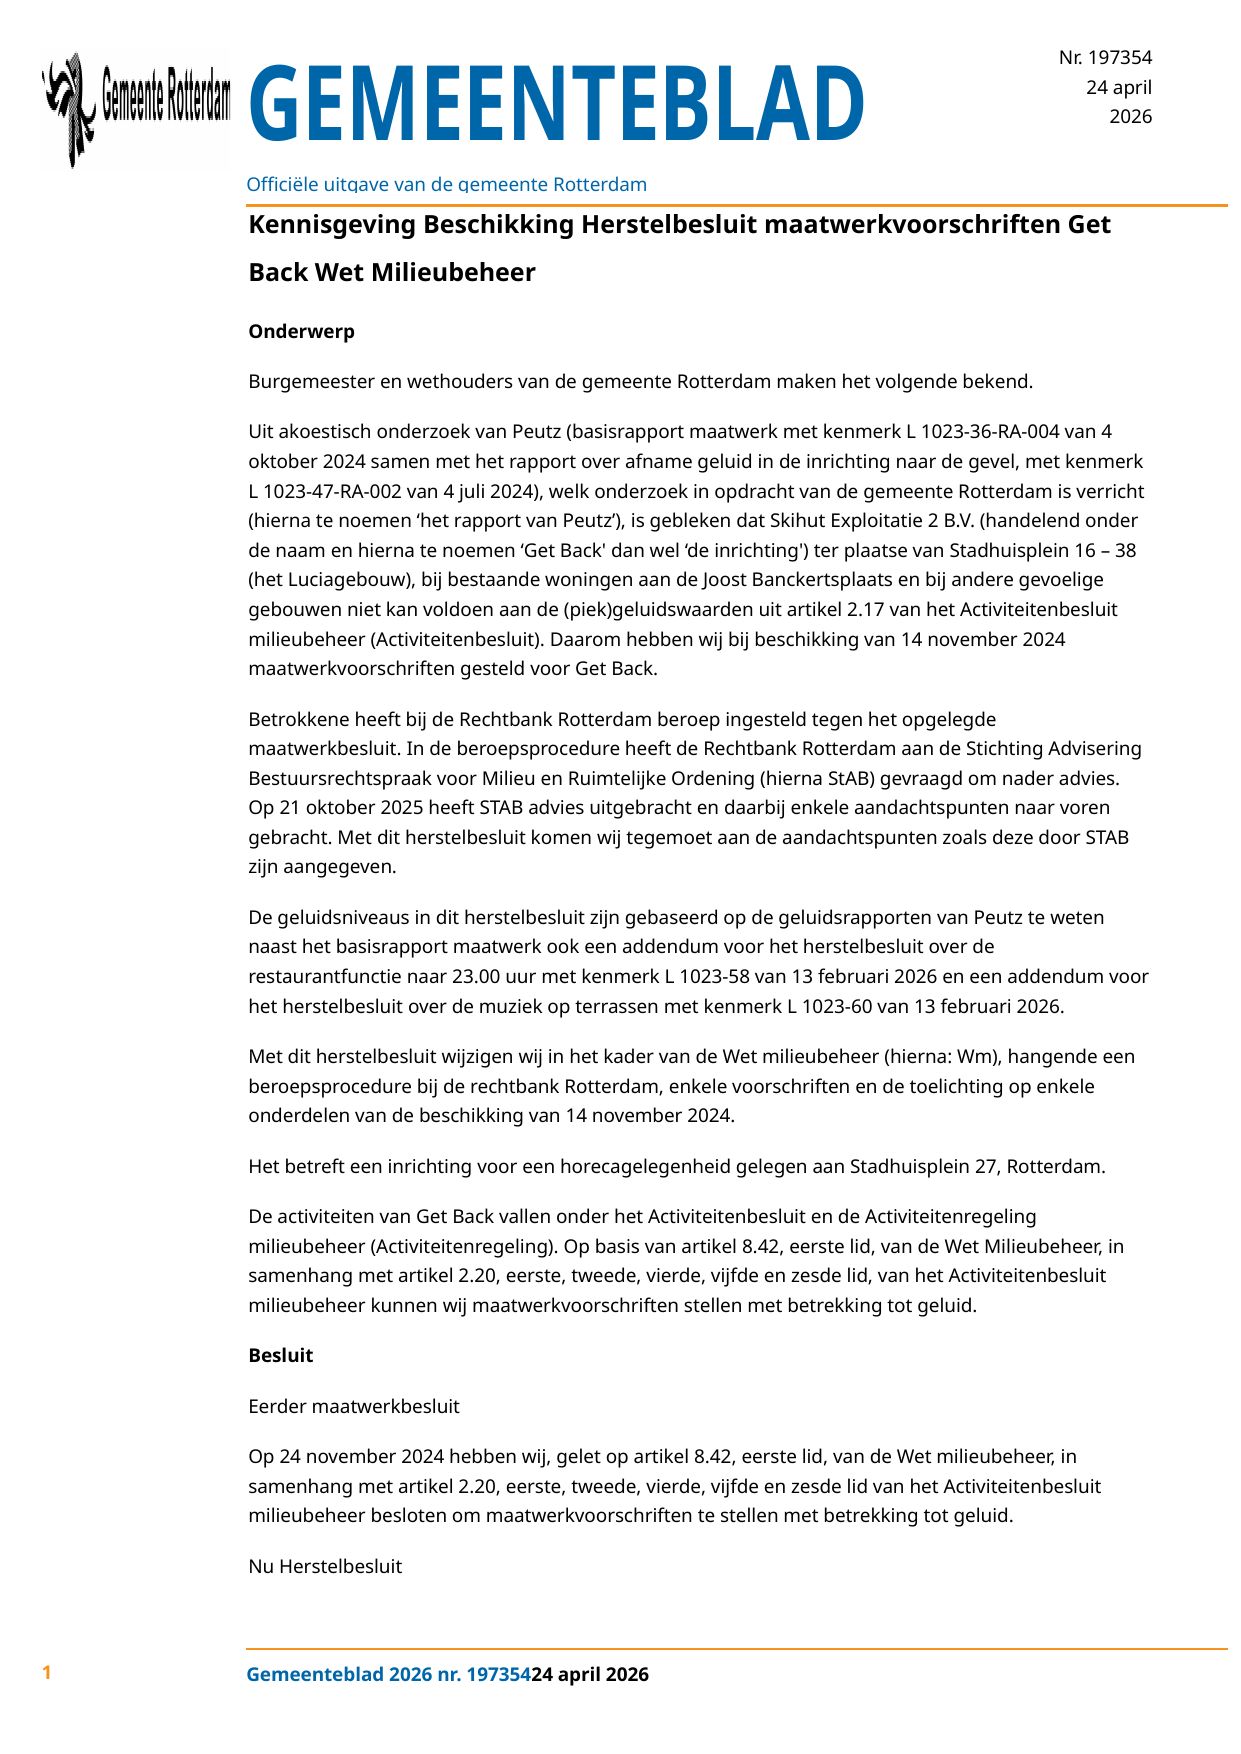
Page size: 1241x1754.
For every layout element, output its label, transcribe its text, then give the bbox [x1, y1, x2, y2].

text Besluit [248, 1342, 1152, 1368]
text Kennisgeving Beschikking Herstelbesluit maatwerkvoorschriften Get Back Wet Milieubeheer [248, 207, 1152, 288]
text Eerder maatwerkbesluit [248, 1393, 1152, 1419]
text Op 24 november 2024 hebben wij, gelet op artikel 8.42, eerste lid, van de Wet milieubeheer, in samenhang met artikel 2.20, eerste, tweede, vierde, vijfde en zesde lid van het Activiteitenbesluit milieubeheer besloten om maatwerkvoorschriften te stellen met betrekking tot geluid. [248, 1443, 1152, 1528]
picture [41, 47, 231, 172]
text Onderwerp [248, 318, 1152, 344]
text Nu Herstelbesluit [248, 1553, 1152, 1579]
text Het betreft een inrichting voor een horecagelegenheid gelegen aan Stadhuisplein 27, Rotterdam. [248, 1153, 1152, 1179]
text De geluidsniveaus in dit herstelbesluit zijn gebaseerd op de geluidsrapporten van Peutz te weten naast het basisrapport maatwerk ook een addendum voor het herstelbesluit over de restaurantfunctie naar 23.00 uur met kenmerk L 1023-58 van 13 februari 2026 en een addendum voor het herstelbesluit over de muziek op terrassen met kenmerk L 1023-60 van 13 februari 2026. [248, 904, 1152, 1019]
text De activiteiten van Get Back vallen onder het Activiteitenbesluit en de Activiteitenregeling milieubeheer (Activiteitenregeling). Op basis van artikel 8.42, eerste lid, van de Wet Milieubeheer, in samenhang met artikel 2.20, eerste, tweede, vierde, vijfde en zesde lid, van het Activiteitenbesluit milieubeheer kunnen wij maatwerkvoorschriften stellen met betrekking tot geluid. [248, 1203, 1152, 1318]
text Burgemeester en wethouders van de gemeente Rotterdam maken het volgende bekend. [248, 368, 1152, 394]
text Betrokkene heeft bij de Rechtbank Rotterdam beroep ingesteld tegen het opgelegde maatwerkbesluit. In de beroepsprocedure heeft de Rechtbank Rotterdam aan de Stichting Advisering Bestuursrechtspraak voor Milieu en Ruimtelijke Ordening (hierna StAB) gevraagd om nader advies. Op 21 oktober 2025 heeft STAB advies uitgebracht en daarbij enkele aandachtspunten naar voren gebracht. Met dit herstelbesluit komen wij tegemoet aan de aandachtspunten zoals deze door STAB zijn aangegeven. [248, 706, 1152, 879]
text Met dit herstelbesluit wijzigen wij in het kader van de Wet milieubeheer (hierna: Wm), hangende een beroepsprocedure bij de rechtbank Rotterdam, enkele voorschriften en de toelichting op enkele onderdelen van de beschikking van 14 november 2024. [248, 1043, 1152, 1128]
text Uit akoestisch onderzoek van Peutz (basisrapport maatwerk met kenmerk L 1023-36-RA-004 van 4 oktober 2024 samen met het rapport over afname geluid in de inrichting naar de gevel, met kenmerk L 1023-47-RA-002 van 4 juli 2024), welk onderzoek in opdracht van de gemeente Rotterdam is verricht (hierna te noemen ‘het rapport van Peutz’), is gebleken dat Skihut Exploitatie 2 B.V. (handelend onder de naam en hierna te noemen ‘Get Back' dan wel ‘de inrichting') ter plaatse van Stadhuisplein 16 – 38 (het Luciagebouw), bij bestaande woningen aan de Joost Banckertsplaats en bij andere gevoelige gebouwen niet kan voldoen aan de (piek)geluidswaarden uit artikel 2.17 van het Activiteitenbesluit milieubeheer (Activiteitenbesluit). Daarom hebben wij bij beschikking van 14 november 2024 maatwerkvoorschriften gesteld voor Get Back. [248, 419, 1152, 681]
